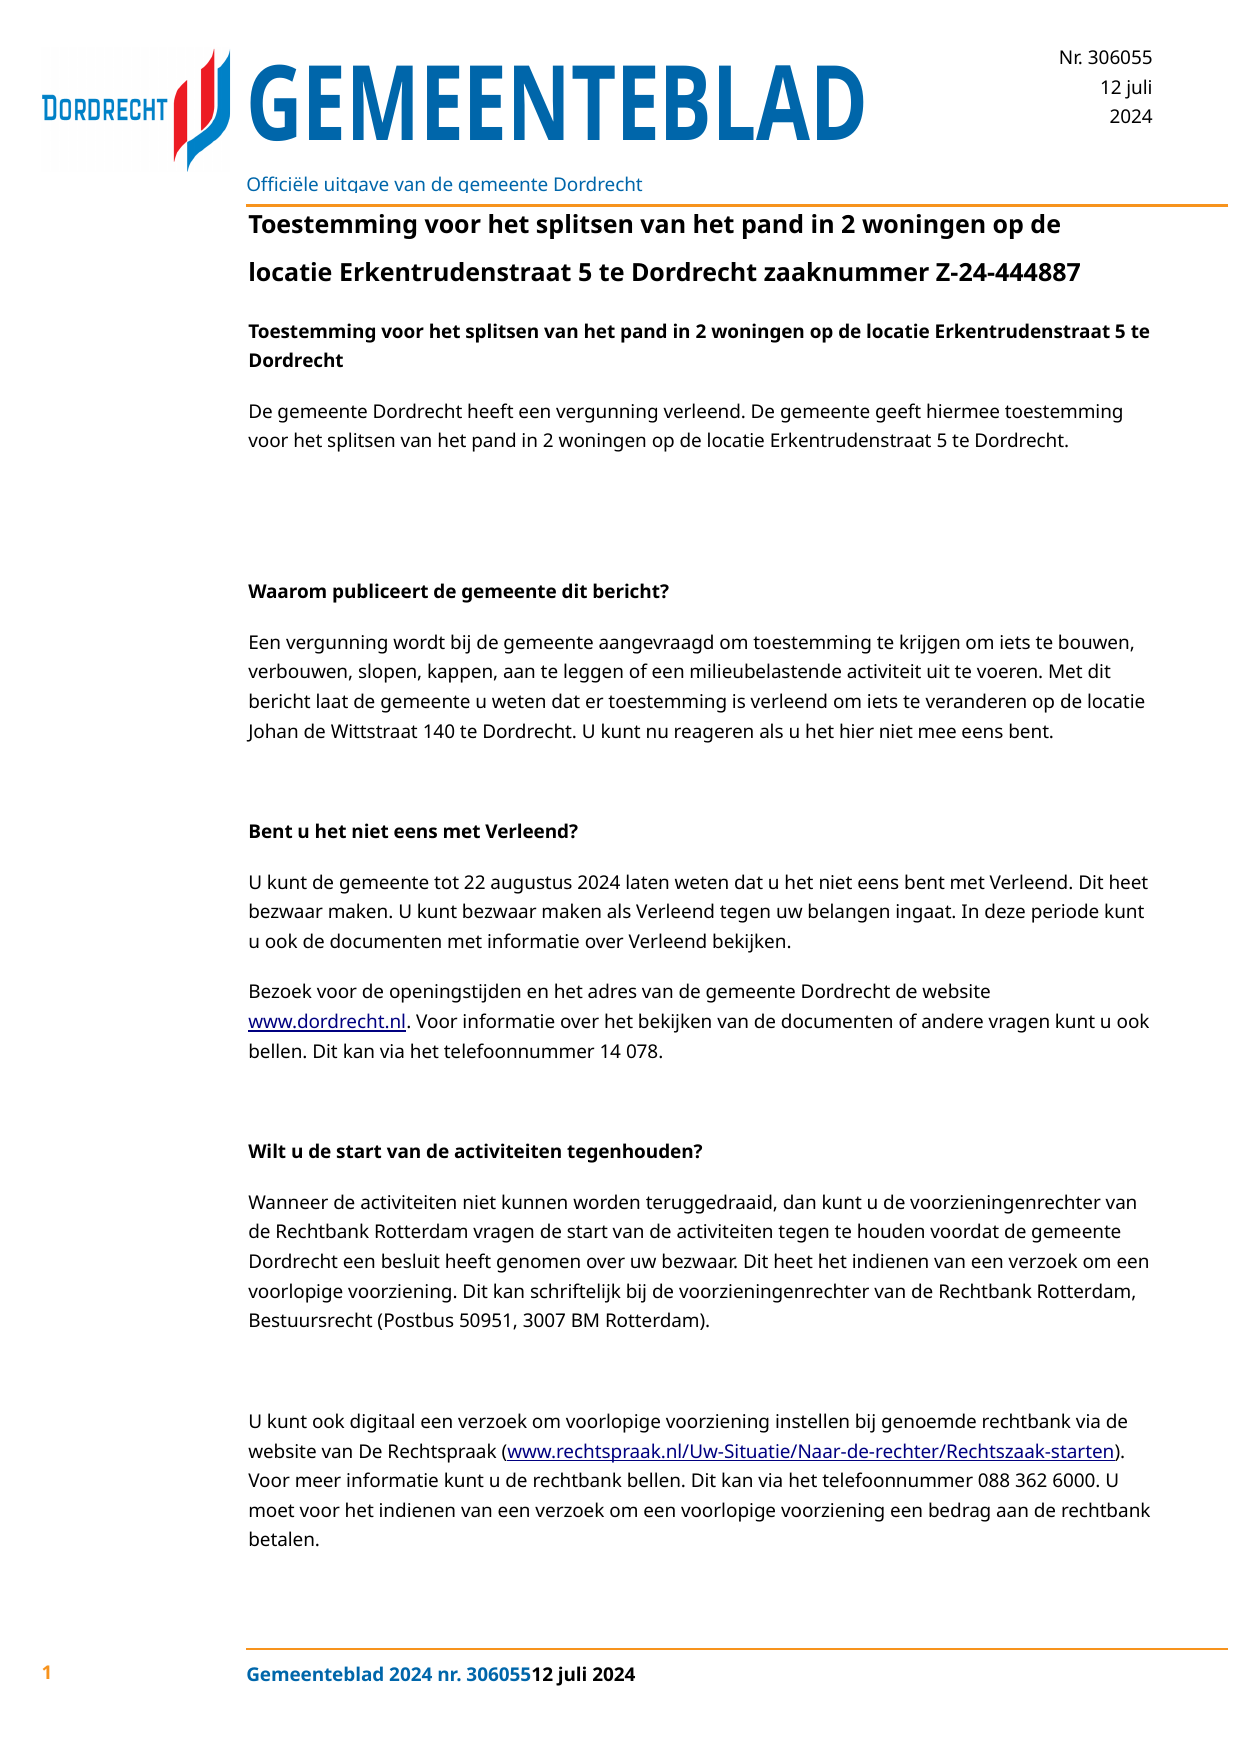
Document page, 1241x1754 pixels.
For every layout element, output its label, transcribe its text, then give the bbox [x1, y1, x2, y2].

text U kunt de gemeente tot 22 augustus 2024 laten weten dat u het niet eens bent met Verleend. Dit heet bezwaar maken. U kunt bezwaar maken als Verleend tegen uw belangen ingaat. In deze periode kunt u ook de documenten met informatie over Verleend bekijken. [248, 869, 1152, 954]
text Bent u het niet eens met Verleend? [248, 819, 1152, 844]
text De gemeente Dordrecht heeft een vergunning verleend. De gemeente geeft hiermee toestemming voor het splitsen van het pand in 2 woningen op de locatie Erkentrudenstraat 5 te Dordrecht. [248, 398, 1152, 453]
text Een vergunning wordt bij de gemeente aangevraagd om toestemming te krijgen om iets te bouwen, verbouwen, slopen, kappen, aan te leggen of een milieubelastende activiteit uit te voeren. Met dit bericht laat de gemeente u weten dat er toestemming is verleend om iets te veranderen op de locatie Johan de Wittstraat 140 te Dordrecht. U kunt nu reageren als u het hier niet mee eens bent. [248, 629, 1152, 744]
text Toestemming voor het splitsen van het pand in 2 woningen op de locatie Erkentrudenstraat 5 te Dordrecht zaaknummer Z-24-444887 [248, 207, 1152, 288]
text Bezoek voor de openingstijden en het adres van de gemeente Dordrecht de website www.dordrecht.nl. Voor informatie over het bekijken van de documenten of andere vragen kunt u ook bellen. Dit kan via het telefoonnummer 14 078. [248, 979, 1152, 1064]
text U kunt ook digitaal een verzoek om voorlopige voorziening instellen bij genoemde rechtbank via de website van De Rechtspraak (www.rechtspraak.nl/Uw-Situatie/Naar-de-rechter/Rechtszaak-starten). Voor meer informatie kunt u de rechtbank bellen. Dit kan via het telefoonnummer 088 362 6000. U moet voor het indienen van een verzoek om een voorlopige voorziening een bedrag aan de rechtbank betalen. [248, 1408, 1152, 1552]
text Toestemming voor het splitsen van het pand in 2 woningen op de locatie Erkentrudenstraat 5 te Dordrecht [248, 318, 1152, 373]
picture [41, 47, 231, 172]
text Wanneer de activiteiten niet kunnen worden teruggedraaid, dan kunt u de voorzieningenrechter van de Rechtbank Rotterdam vragen de start van de activiteiten tegen te houden voordat de gemeente Dordrecht een besluit heeft genomen over uw bezwaar. Dit heet het indienen van een verzoek om een voorlopige voorziening. Dit kan schriftelijk bij de voorzieningenrechter van de Rechtbank Rotterdam, Bestuursrecht (Postbus 50951, 3007 BM Rotterdam). [248, 1189, 1152, 1333]
text Wilt u de start van de activiteiten tegenhouden? [248, 1139, 1152, 1164]
text Waarom publiceert de gemeente dit bericht? [248, 579, 1152, 604]
